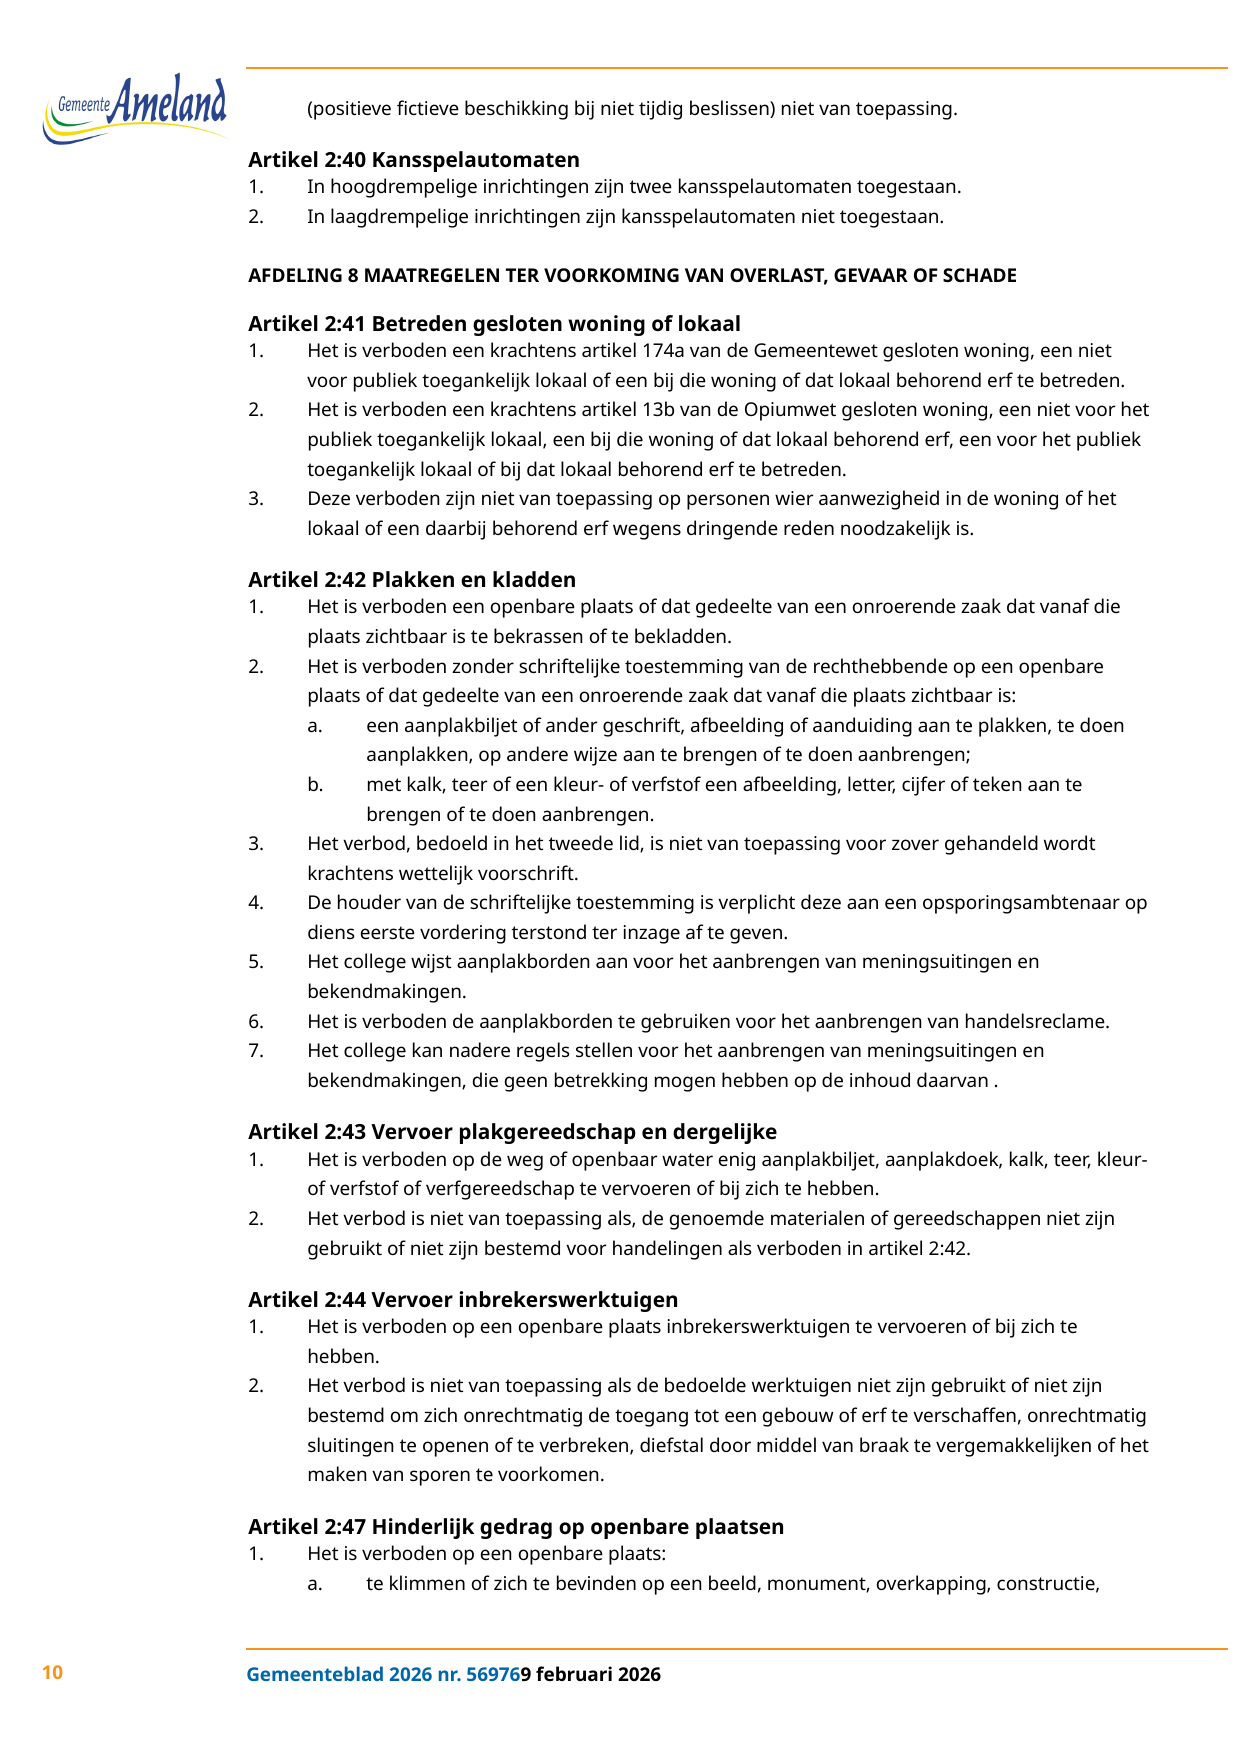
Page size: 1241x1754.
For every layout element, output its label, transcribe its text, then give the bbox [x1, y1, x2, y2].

list In laagdrempelige inrichtingen zijn kansspelautomaten niet toegestaan. [248, 203, 1152, 229]
list Het is verboden op de weg of openbaar water enig aanplakbiljet, aanplakdoek, kalk, teer, kleur- of verfstof of verfgereedschap te vervoeren of bij zich te hebben. [248, 1146, 1152, 1201]
text Artikel 2:41 Betreden gesloten woning of lokaal [248, 309, 1152, 337]
list Het verbod is niet van toepassing als, de genoemde materialen of gereedschappen niet zijn gebruikt of niet zijn bestemd voor handelingen als verboden in artikel 2:42. [248, 1205, 1152, 1260]
list Het is verboden een krachtens artikel 174a van de Gemeentewet gesloten woning, een niet voor publiek toegankelijk lokaal of een bij die woning of dat lokaal behorend erf te betreden. [248, 337, 1152, 393]
list te klimmen of zich te bevinden op een beeld, monument, overkapping, constructie, [307, 1570, 1152, 1596]
list Deze verboden zijn niet van toepassing op personen wier aanwezigheid in de woning of het lokaal of een daarbij behorend erf wegens dringende reden noodzakelijk is. [248, 485, 1152, 541]
text Artikel 2:40 Kansspelautomaten [248, 145, 1152, 174]
list De houder van de schriftelijke toestemming is verplicht deze aan een opsporingsambtenaar op diens eerste vordering terstond ter inzage af te geven. [248, 889, 1152, 945]
text Artikel 2:44 Vervoer inbrekerswerktuigen [248, 1285, 1152, 1313]
list Het is verboden de aanplakborden te gebruiken voor het aanbrengen van handelsreclame. [248, 1008, 1152, 1034]
list Het verbod, bedoeld in het tweede lid, is niet van toepassing voor zover gehandeld wordt krachtens wettelijk voorschrift. [248, 830, 1152, 886]
list Het is verboden zonder schriftelijke toestemming van de rechthebbende op een openbare plaats of dat gedeelte van een onroerende zaak dat vanaf die plaats zichtbaar is: [248, 653, 1152, 708]
list Het is verboden op een openbare plaats inbrekerswerktuigen te vervoeren of bij zich te hebben. [248, 1313, 1152, 1369]
list Het is verboden op een openbare plaats: [248, 1540, 1152, 1566]
picture [41, 47, 231, 172]
list Het verbod is niet van toepassing als de bedoelde werktuigen niet zijn gebruikt of niet zijn bestemd om zich onrechtmatig de toegang tot een gebouw of erf te verschaffen, onrechtmatig sluitingen te openen of te verbreken, diefstal door middel van braak te vergemakkelijken of het maken van sporen te voorkomen. [248, 1373, 1152, 1487]
list (positieve fictieve beschikking bij niet tijdig beslissen) niet van toepassing. [248, 95, 1152, 121]
list een aanplakbiljet of ander geschrift, afbeelding of aanduiding aan te plakken, te doen aanplakken, op andere wijze aan te brengen of te doen aanbrengen; [307, 712, 1152, 767]
list Het is verboden een openbare plaats of dat gedeelte van een onroerende zaak dat vanaf die plaats zichtbaar is te bekrassen of te bekladden. [248, 594, 1152, 649]
text Artikel 2:42 Plakken en kladden [248, 565, 1152, 594]
list Het is verboden een krachtens artikel 13b van de Opiumwet gesloten woning, een niet voor het publiek toegankelijk lokaal, een bij die woning of dat lokaal behorend erf, een voor het publiek toegankelijk lokaal of bij dat lokaal behorend erf te betreden. [248, 397, 1152, 481]
text Artikel 2:43 Vervoer plakgereedschap en dergelijke [248, 1117, 1152, 1146]
list Het college wijst aanplakborden aan voor het aanbrengen van meningsuitingen en bekendmakingen. [248, 949, 1152, 1004]
text AFDELING 8 MAATREGELEN TER VOORKOMING VAN OVERLAST, GEVAAR OF SCHADE [248, 262, 1152, 288]
text Artikel 2:47 Hinderlijk gedrag op openbare plaatsen [248, 1512, 1152, 1540]
list met kalk, teer of een kleur- of verfstof een afbeelding, letter, cijfer of teken aan te brengen of te doen aanbrengen. [307, 771, 1152, 827]
list Het college kan nadere regels stellen voor het aanbrengen van meningsuitingen en bekendmakingen, die geen betrekking mogen hebben op de inhoud daarvan . [248, 1037, 1152, 1093]
list In hoogdrempelige inrichtingen zijn twee kansspelautomaten toegestaan. [248, 174, 1152, 199]
